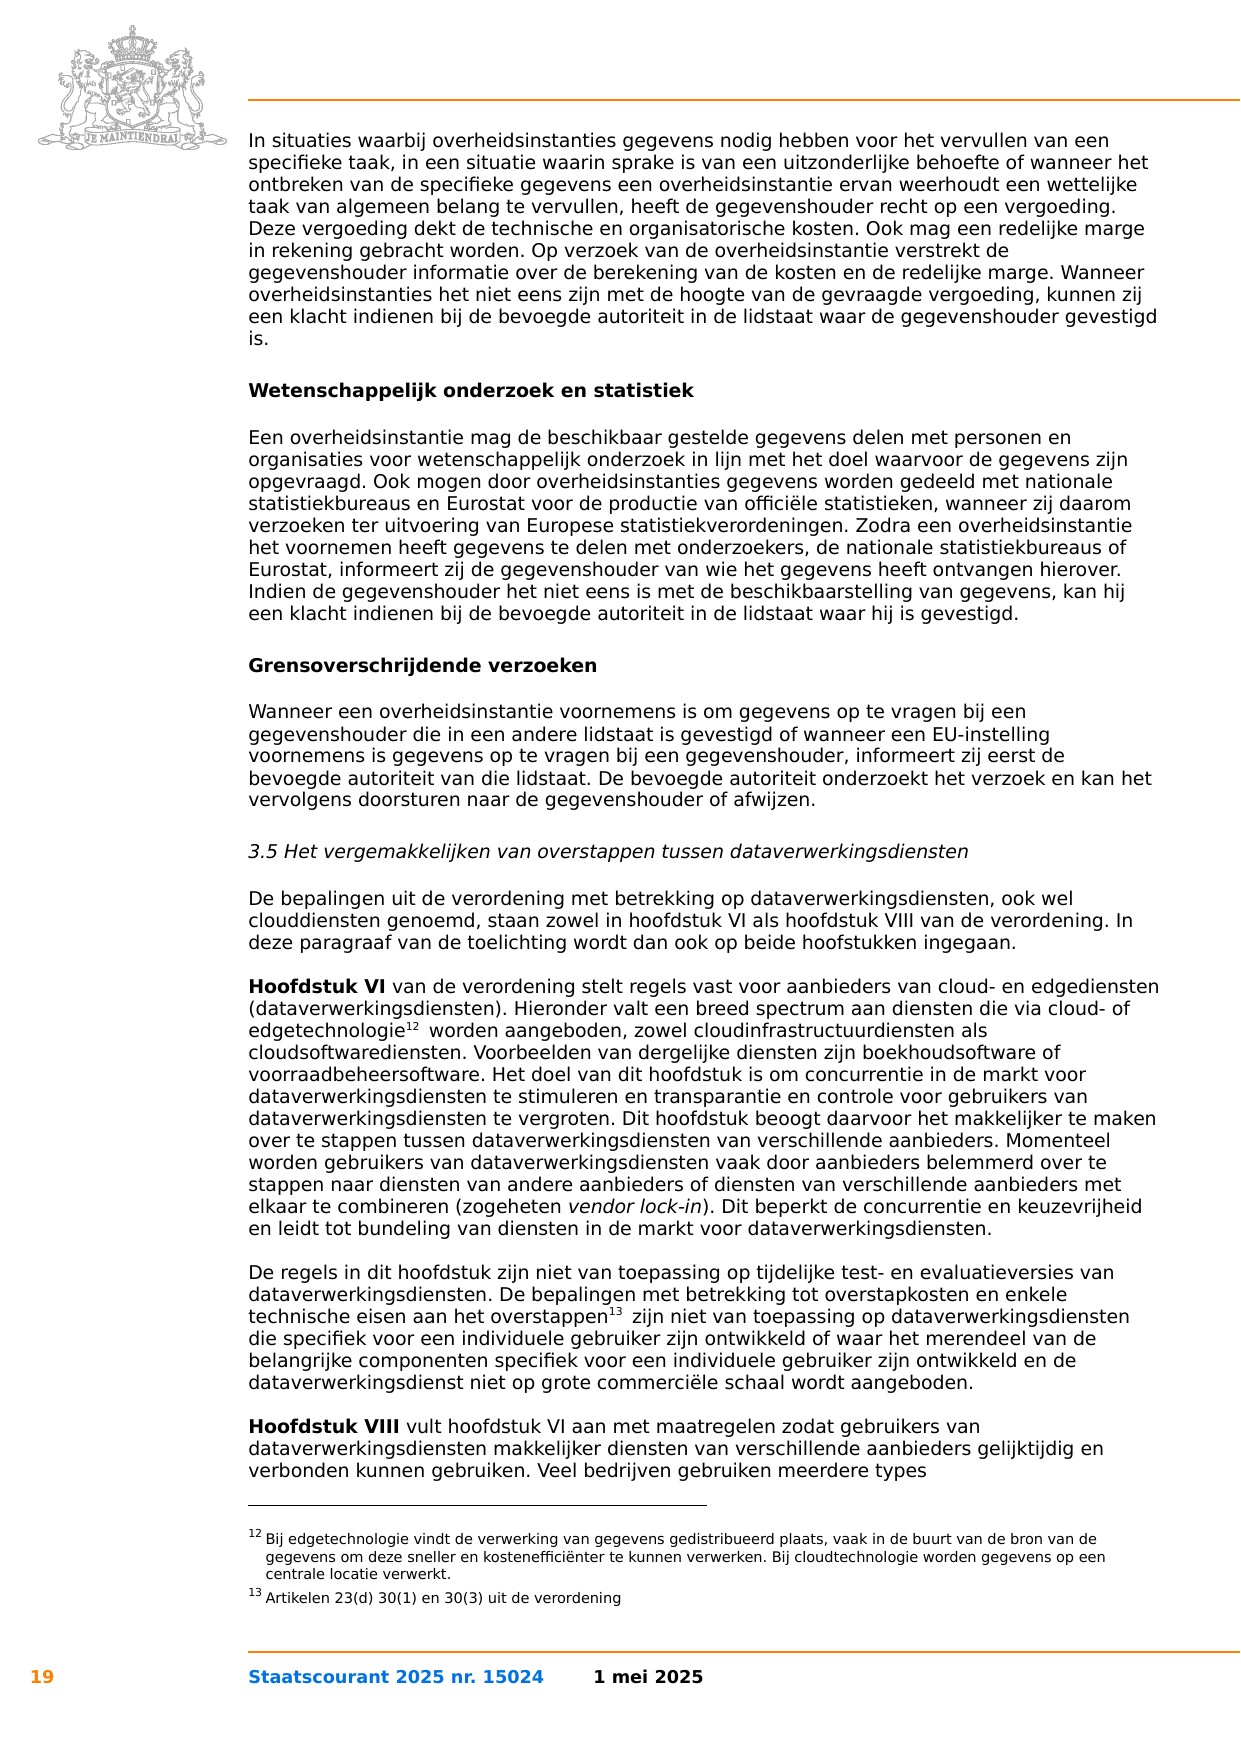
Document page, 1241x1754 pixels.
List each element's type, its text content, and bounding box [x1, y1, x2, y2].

subtitle 3.5 Het vergemakkelijken van overstappen tussen dataverwerkingsdiensten [248, 841, 1163, 863]
text Hoofdstuk VI van de verordening stelt regels vast voor aanbieders van cloud- en edgediensten (dataverwerkingsdiensten). Hieronder valt een breed spectrum aan diensten die via cloud- of edgetechnologie worden aangeboden, zowel cloudinfrastructuurdiensten als cloudsoftwarediensten. Voorbeelden van dergelijke diensten zijn boekhoudsoftware of voorraadbeheersoftware. Het doel van dit hoofdstuk is om concurrentie in de markt voor dataverwerkingsdiensten te stimuleren en transparantie en controle voor gebruikers van dataverwerkingsdiensten te vergroten. Dit hoofdstuk beoogt daarvoor het makkelijker te maken over te stappen tussen dataverwerkingsdiensten van verschillende aanbieders. Momenteel worden gebruikers van dataverwerkingsdiensten vaak door aanbieders belemmerd over te stappen naar diensten van andere aanbieders of diensten van verschillende aanbieders met elkaar te combineren (zogeheten vendor lock-in). Dit beperkt de concurrentie en keuzevrijheid en leidt tot bundeling van diensten in de markt voor dataverwerkingsdiensten. [248, 976, 1163, 1240]
text Artikelen 23(d) 30(1) en 30(3) uit de verordening [248, 1586, 1163, 1608]
text Wanneer een overheidsinstantie voornemens is om gegevens op te vragen bij een gegevenshouder die in een andere lidstaat is gevestigd of wanneer een EU-instelling voornemens is gegevens op te vragen bij een gegevenshouder, informeert zij eerst de bevoegde autoriteit van die lidstaat. De bevoegde autoriteit onderzoekt het verzoek en kan het vervolgens doorsturen naar de gegevenshouder of afwijzen. [248, 701, 1163, 811]
text De bepalingen uit de verordening met betrekking op dataverwerkingsdiensten, ook wel clouddiensten genoemd, staan zowel in hoofdstuk VI als hoofdstuk VIII van de verordening. In deze paragraaf van de toelichting wordt dan ook op beide hoofstukken ingegaan. [248, 888, 1163, 954]
subtitle Wetenschappelijk onderzoek en statistiek [248, 380, 1163, 402]
picture [38, 25, 227, 150]
text De regels in dit hoofdstuk zijn niet van toepassing op tijdelijke test- en evaluatieversies van dataverwerkingsdiensten. De bepalingen met betrekking tot overstapkosten en enkele technische eisen aan het overstappen zijn niet van toepassing op dataverwerkingsdiensten die specifiek voor een individuele gebruiker zijn ontwikkeld of waar het merendeel van de belangrijke componenten specifiek voor een individuele gebruiker zijn ontwikkeld en de dataverwerkingsdienst niet op grote commerciële schaal wordt aangeboden. [248, 1262, 1163, 1394]
text In situaties waarbij overheidsinstanties gegevens nodig hebben voor het vervullen van een specifieke taak, in een situatie waarin sprake is van een uitzonderlijke behoefte of wanneer het ontbreken van de specifieke gegevens een overheidsinstantie ervan weerhoudt een wettelijke taak van algemeen belang te vervullen, heeft de gegevenshouder recht op een vergoeding. Deze vergoeding dekt de technische en organisatorische kosten. Ook mag een redelijke marge in rekening gebracht worden. Op verzoek van de overheidsinstantie verstrekt de gegevenshouder informatie over de berekening van de kosten en de redelijke marge. Wanneer overheidsinstanties het niet eens zijn met de hoogte van de gevraagde vergoeding, kunnen zij een klacht indienen bij de bevoegde autoriteit in de lidstaat waar de gegevenshouder gevestigd is. [248, 130, 1163, 350]
text Hoofdstuk VIII vult hoofdstuk VI aan met maatregelen zodat gebruikers van dataverwerkingsdiensten makkelijker diensten van verschillende aanbieders gelijktijdig en verbonden kunnen gebruiken. Veel bedrijven gebruiken meerdere types [248, 1416, 1163, 1481]
text Bij edgetechnologie vindt de verwerking van gegevens gedistribueerd plaats, vaak in de buurt van de bron van de gegevens om deze sneller en kostenefficiënter te kunnen verwerken. Bij cloudtechnologie worden gegevens op een centrale locatie verwerkt. [248, 1527, 1163, 1583]
subtitle Grensoverschrijdende verzoeken [248, 654, 1163, 676]
text Een overheidsinstantie mag de beschikbaar gestelde gegevens delen met personen en organisaties voor wetenschappelijk onderzoek in lijn met het doel waarvoor de gegevens zijn opgevraagd. Ook mogen door overheidsinstanties gegevens worden gedeeld met nationale statistiekbureaus en Eurostat voor de productie van officiële statistieken, wanneer zij daarom verzoeken ter uitvoering van Europese statistiekverordeningen. Zodra een overheidsinstantie het voornemen heeft gegevens te delen met onderzoekers, de nationale statistiekbureaus of Eurostat, informeert zij de gegevenshouder van wie het gegevens heeft ontvangen hierover. Indien de gegevenshouder het niet eens is met de beschikbaarstelling van gegevens, kan hij een klacht indienen bij de bevoegde autoriteit in de lidstaat waar hij is gevestigd. [248, 427, 1163, 624]
